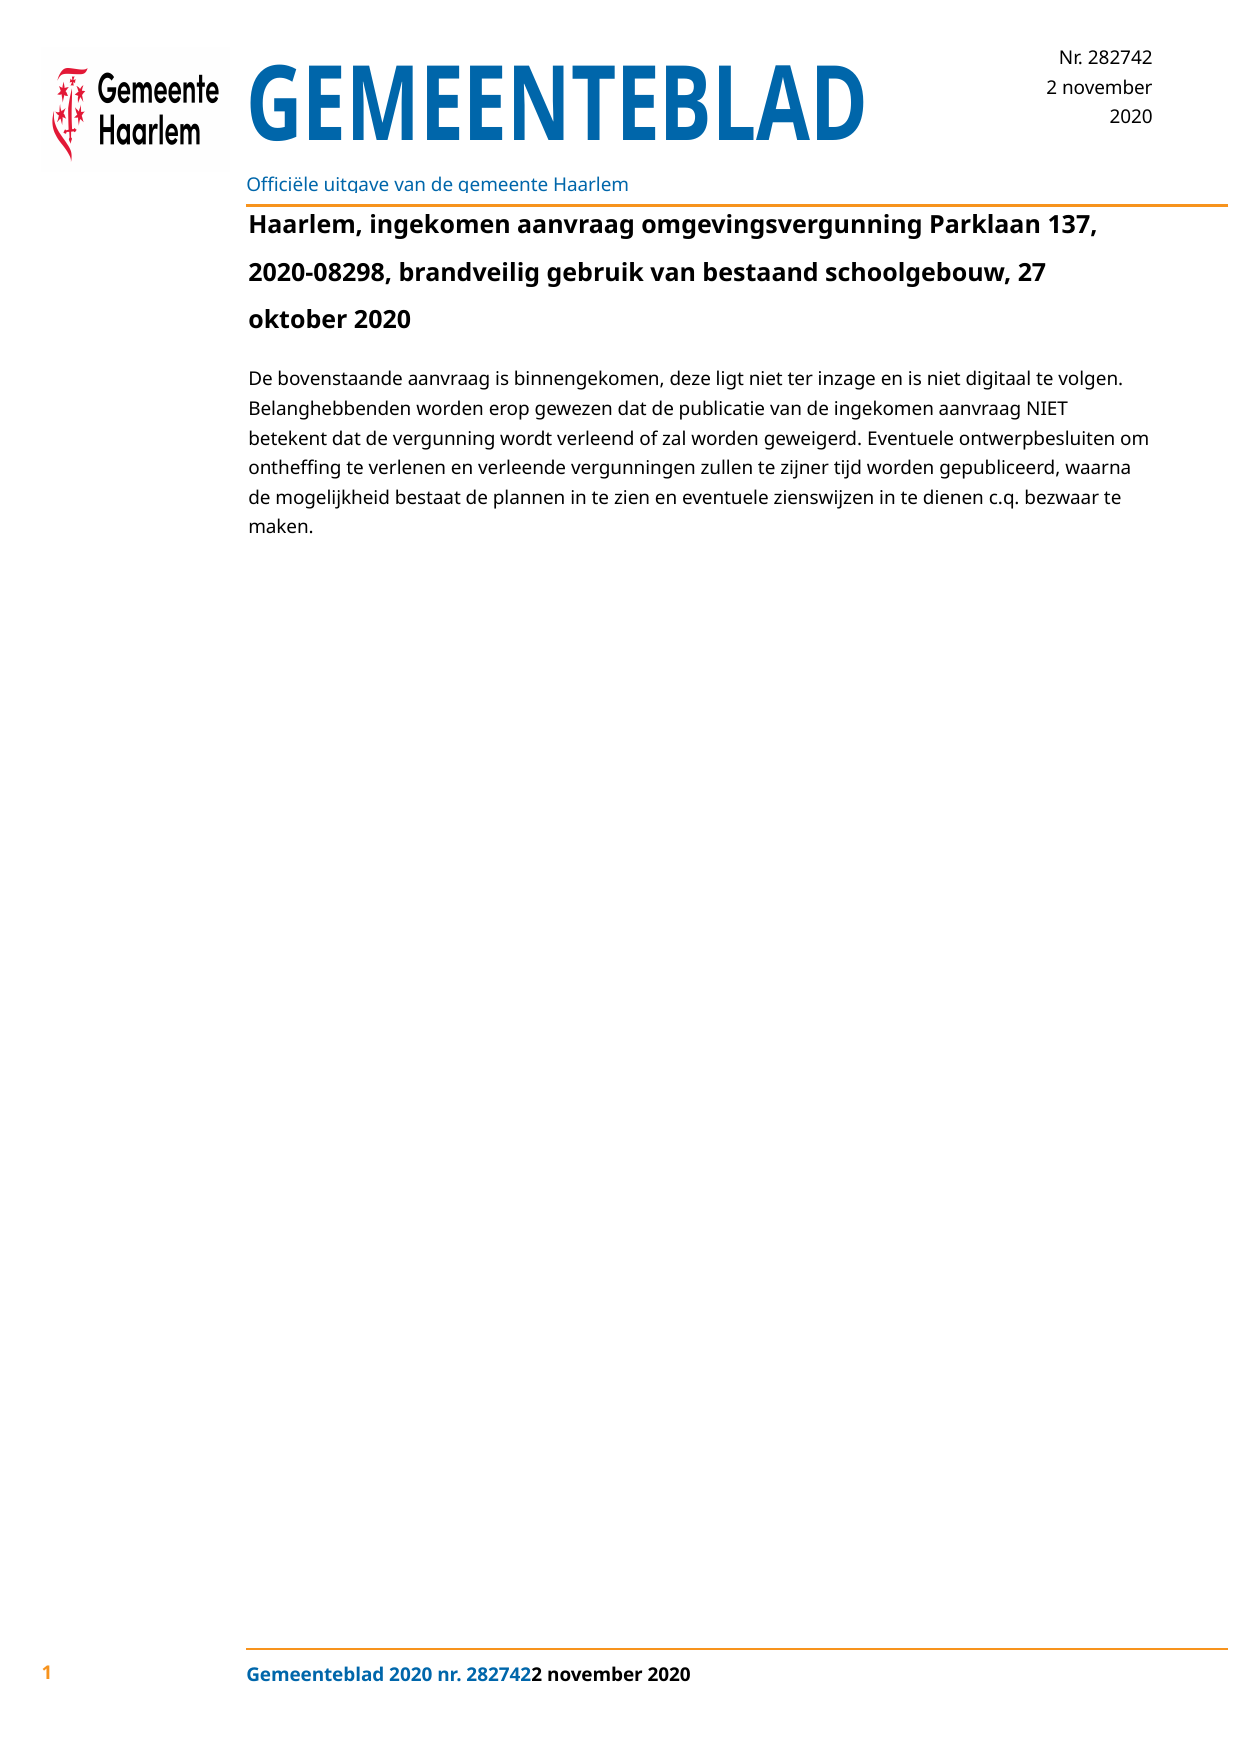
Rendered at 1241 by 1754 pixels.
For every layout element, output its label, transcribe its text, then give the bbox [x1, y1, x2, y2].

text Haarlem, ingekomen aanvraag omgevingsvergunning Parklaan 137, 2020-08298, brandveilig gebruik van bestaand schoolgebouw, 27 oktober 2020 [248, 207, 1152, 336]
text De bovenstaande aanvraag is binnengekomen, deze ligt niet ter inzage en is niet digitaal te volgen. Belanghebbenden worden erop gewezen dat de publicatie van de ingekomen aanvraag NIET betekent dat de vergunning wordt verleend of zal worden geweigerd. Eventuele ontwerpbesluiten om ontheffing te verlenen en verleende vergunningen zullen te zijner tijd worden gepubliceerd, waarna de mogelijkheid bestaat de plannen in te zien en eventuele zienswijzen in te dienen c.q. bezwaar te maken. [248, 366, 1152, 539]
picture [41, 47, 231, 172]
